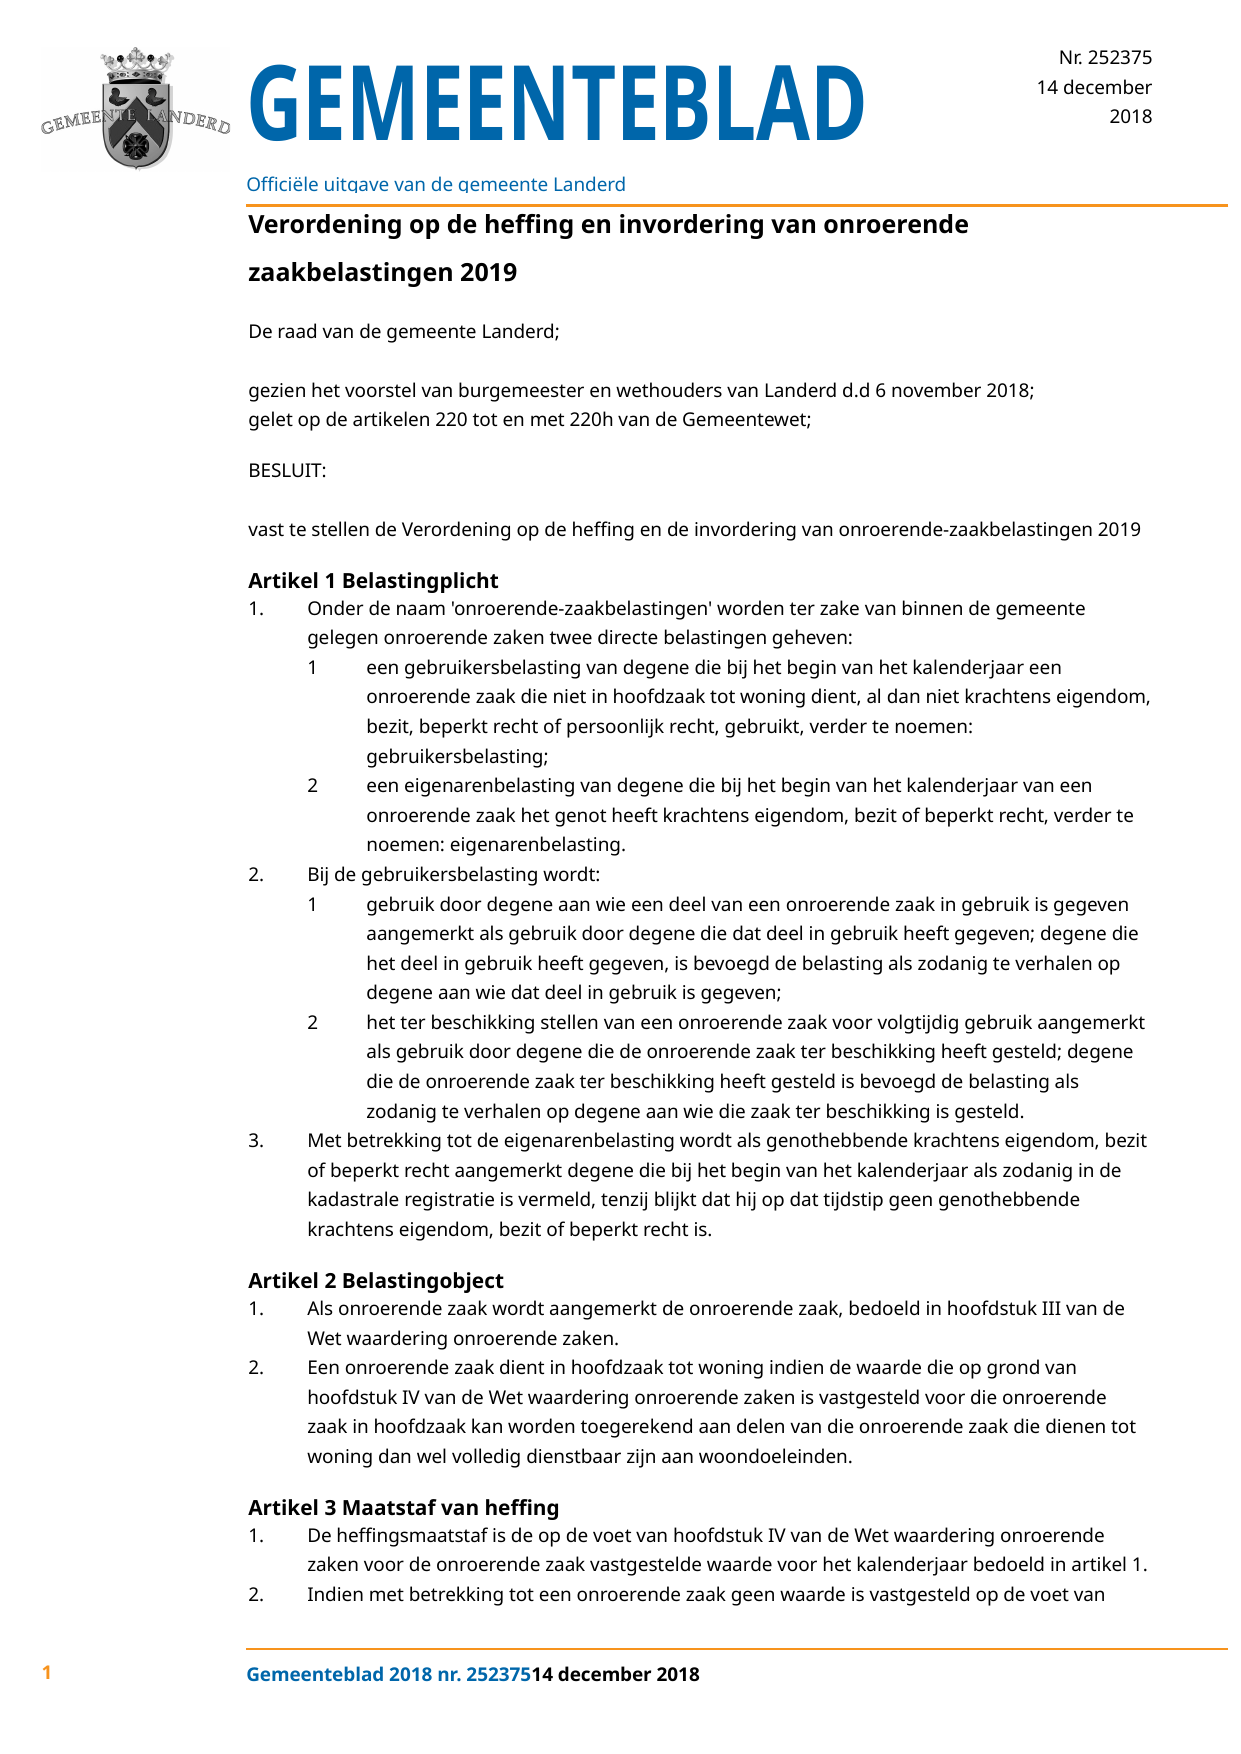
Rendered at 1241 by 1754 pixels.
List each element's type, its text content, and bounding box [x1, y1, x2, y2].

list De heffingsmaatstaf is de op de voet van hoofdstuk IV van de Wet waardering onroerende zaken voor de onroerende zaak vastgestelde waarde voor het kalenderjaar bedoeld in artikel 1. [248, 1522, 1152, 1577]
text gezien het voorstel van burgemeester en wethouders van Landerd d.d 6 november 2018; [248, 377, 1152, 403]
text gelet op de artikelen 220 tot en met 220h van de Gemeentewet; [248, 407, 1152, 432]
list een eigenarenbelasting van degene die bij het begin van het kalenderjaar van een onroerende zaak het genot heeft krachtens eigendom, bezit of beperkt recht, verder te noemen: eigenarenbelasting. [307, 772, 1152, 857]
list gebruik door degene aan wie een deel van een onroerende zaak in gebruik is gegeven aangemerkt als gebruik door degene die dat deel in gebruik heeft gegeven; degene die het deel in gebruik heeft gegeven, is bevoegd de belasting als zodanig te verhalen op degene aan wie dat deel in gebruik is gegeven; [307, 891, 1152, 1005]
text Verordening op de heffing en invordering van onroerende zaakbelastingen 2019 [248, 207, 1152, 288]
text Artikel 3 Maatstaf van heffing [248, 1493, 1152, 1522]
list Als onroerende zaak wordt aangemerkt de onroerende zaak, bedoeld in hoofdstuk III van de Wet waardering onroerende zaken. [248, 1295, 1152, 1350]
list Indien met betrekking tot een onroerende zaak geen waarde is vastgesteld op de voet van [248, 1581, 1152, 1607]
list Een onroerende zaak dient in hoofdzaak tot woning indien de waarde die op grond van hoofdstuk IV van de Wet waardering onroerende zaken is vastgesteld voor die onroerende zaak in hoofdzaak kan worden toegerekend aan delen van die onroerende zaak die dienen tot woning dan wel volledig dienstbaar zijn aan woondoeleinden. [248, 1354, 1152, 1469]
text Artikel 2 Belastingobject [248, 1267, 1152, 1295]
text vast te stellen de Verordening op de heffing en de invordering van onroerende-zaakbelastingen 2019 [248, 516, 1152, 542]
list het ter beschikking stellen van een onroerende zaak voor volgtijdig gebruik aangemerkt als gebruik door degene die de onroerende zaak ter beschikking heeft gesteld; degene die de onroerende zaak ter beschikking heeft gesteld is bevoegd de belasting als zodanig te verhalen op degene aan wie die zaak ter beschikking is gesteld. [307, 1009, 1152, 1124]
text BESLUIT: [248, 457, 1152, 483]
list Met betrekking tot de eigenarenbelasting wordt als genothebbende krachtens eigendom, bezit of beperkt recht aangemerkt degene die bij het begin van het kalenderjaar als zodanig in de kadastrale registratie is vermeld, tenzij blijkt dat hij op dat tijdstip geen genothebbende krachtens eigendom, bezit of beperkt recht is. [248, 1127, 1152, 1242]
list Bij de gebruikersbelasting wordt: [248, 861, 1152, 887]
list Onder de naam 'onroerende-zaakbelastingen' worden ter zake van binnen de gemeente gelegen onroerende zaken twee directe belastingen geheven: [248, 595, 1152, 650]
picture [41, 47, 231, 172]
list een gebruikersbelasting van degene die bij het begin van het kalenderjaar een onroerende zaak die niet in hoofdzaak tot woning dient, al dan niet krachtens eigendom, bezit, beperkt recht of persoonlijk recht, gebruikt, verder te noemen: gebruikersbelasting; [307, 654, 1152, 769]
text Artikel 1 Belastingplicht [248, 567, 1152, 595]
text De raad van de gemeente Landerd; [248, 318, 1152, 344]
